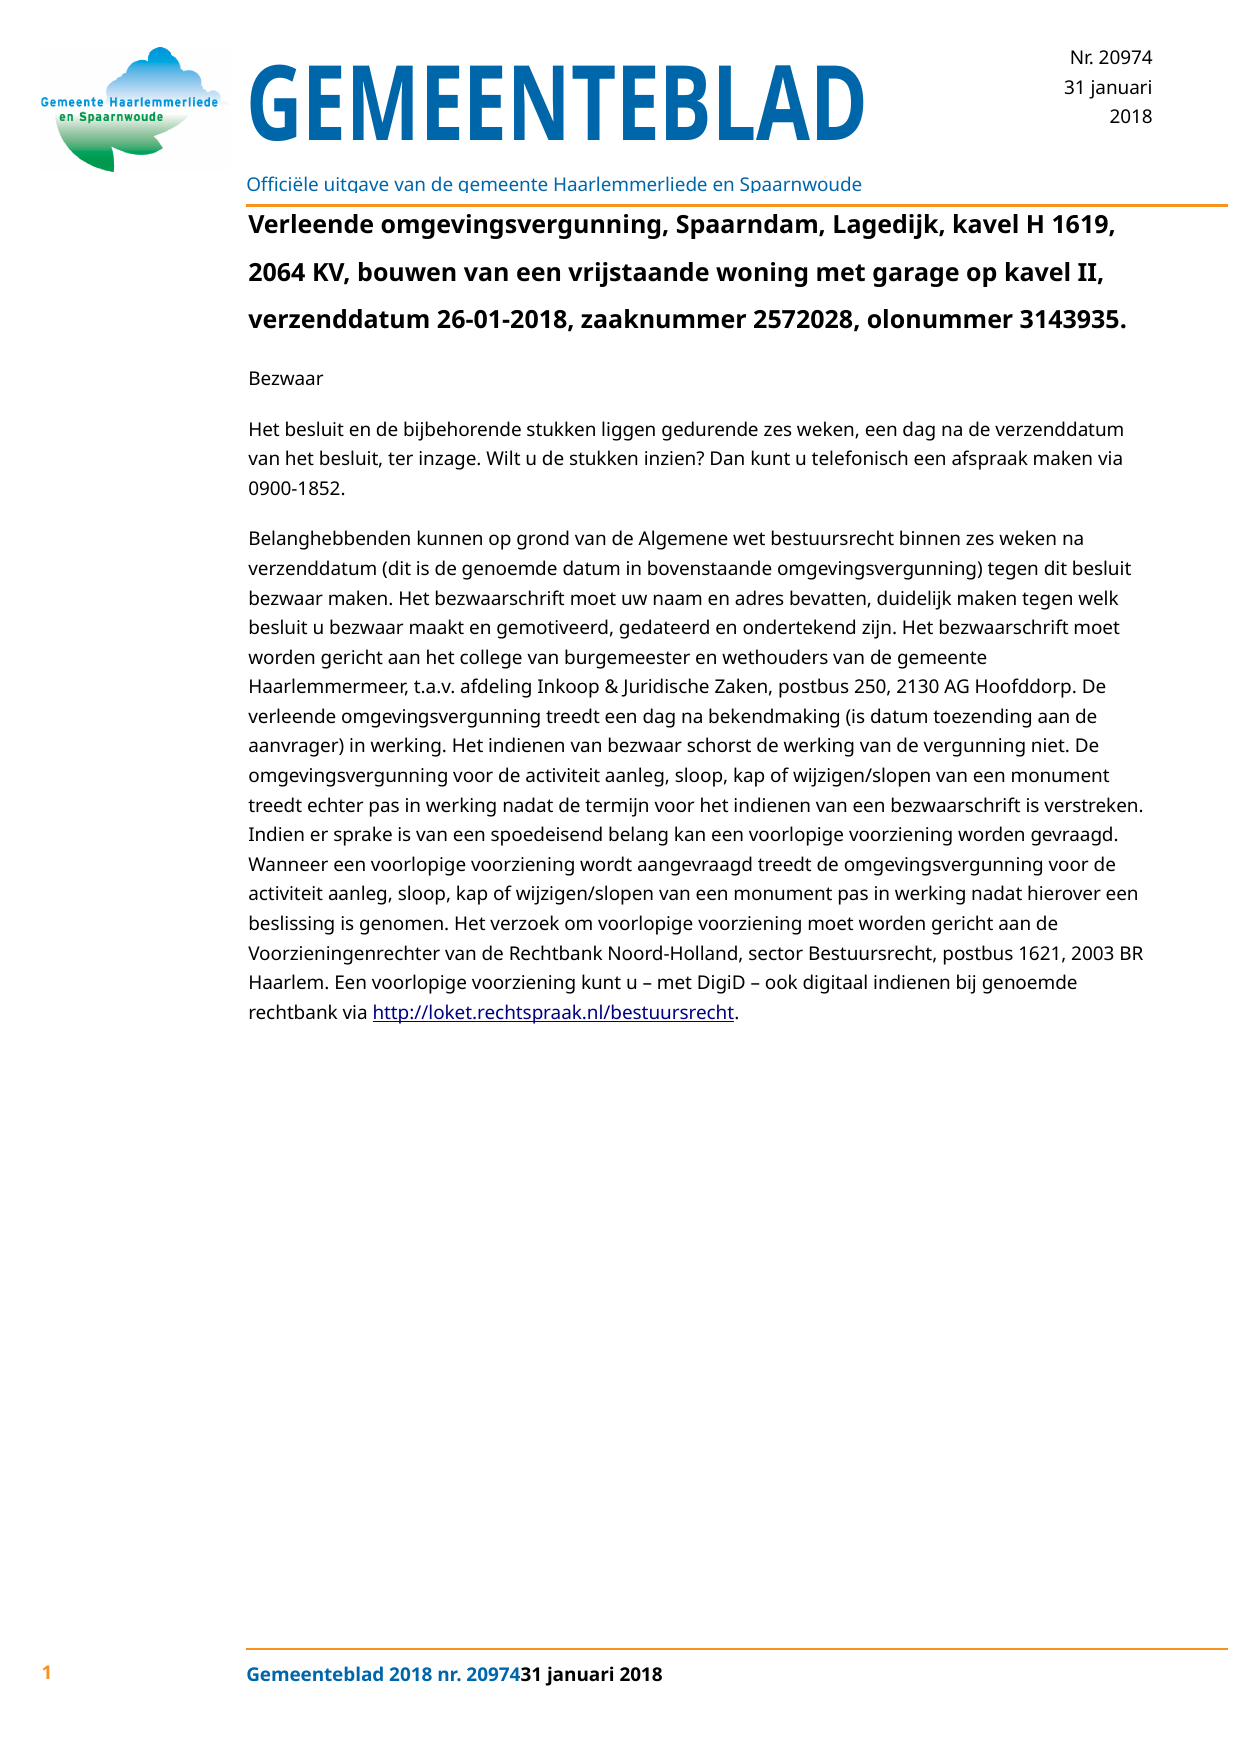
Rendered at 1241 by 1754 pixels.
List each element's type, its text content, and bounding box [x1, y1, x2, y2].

text Belanghebbenden kunnen op grond van de Algemene wet bestuursrecht binnen zes weken na verzenddatum (dit is de genoemde datum in bovenstaande omgevingsvergunning) tegen dit besluit bezwaar maken. Het bezwaarschrift moet uw naam en adres bevatten, duidelijk maken tegen welk besluit u bezwaar maakt en gemotiveerd, gedateerd en ondertekend zijn. Het bezwaarschrift moet worden gericht aan het college van burgemeester en wethouders van de gemeente Haarlemmermeer, t.a.v. afdeling Inkoop & Juridische Zaken, postbus 250, 2130 AG Hoofddorp. De verleende omgevingsvergunning treedt een dag na bekendmaking (is datum toezending aan de aanvrager) in werking. Het indienen van bezwaar schorst de werking van de vergunning niet. De omgevingsvergunning voor de activiteit aanleg, sloop, kap of wijzigen/slopen van een monument treedt echter pas in werking nadat de termijn voor het indienen van een bezwaarschrift is verstreken. Indien er sprake is van een spoedeisend belang kan een voorlopige voorziening worden gevraagd. Wanneer een voorlopige voorziening wordt aangevraagd treedt de omgevingsvergunning voor de activiteit aanleg, sloop, kap of wijzigen/slopen van een monument pas in werking nadat hierover een beslissing is genomen. Het verzoek om voorlopige voorziening moet worden gericht aan de Voorzieningenrechter van de Rechtbank Noord-Holland, sector Bestuursrecht, postbus 1621, 2003 BR Haarlem. Een voorlopige voorziening kunt u – met DigiD – ook digitaal indienen bij genoemde rechtbank via http://loket.rechtspraak.nl/bestuursrecht. [248, 526, 1152, 1024]
text Verleende omgevingsvergunning, Spaarndam, Lagedijk, kavel H 1619, 2064 KV, bouwen van een vrijstaande woning met garage op kavel II, verzenddatum 26-01-2018, zaaknummer 2572028, olonummer 3143935. [248, 207, 1152, 336]
picture [41, 47, 231, 172]
text Het besluit en de bijbehorende stukken liggen gedurende zes weken, een dag na de verzenddatum van het besluit, ter inzage. Wilt u de stukken inzien? Dan kunt u telefonisch een afspraak maken via 0900-1852. [248, 416, 1152, 501]
text Bezwaar [248, 366, 1152, 391]
